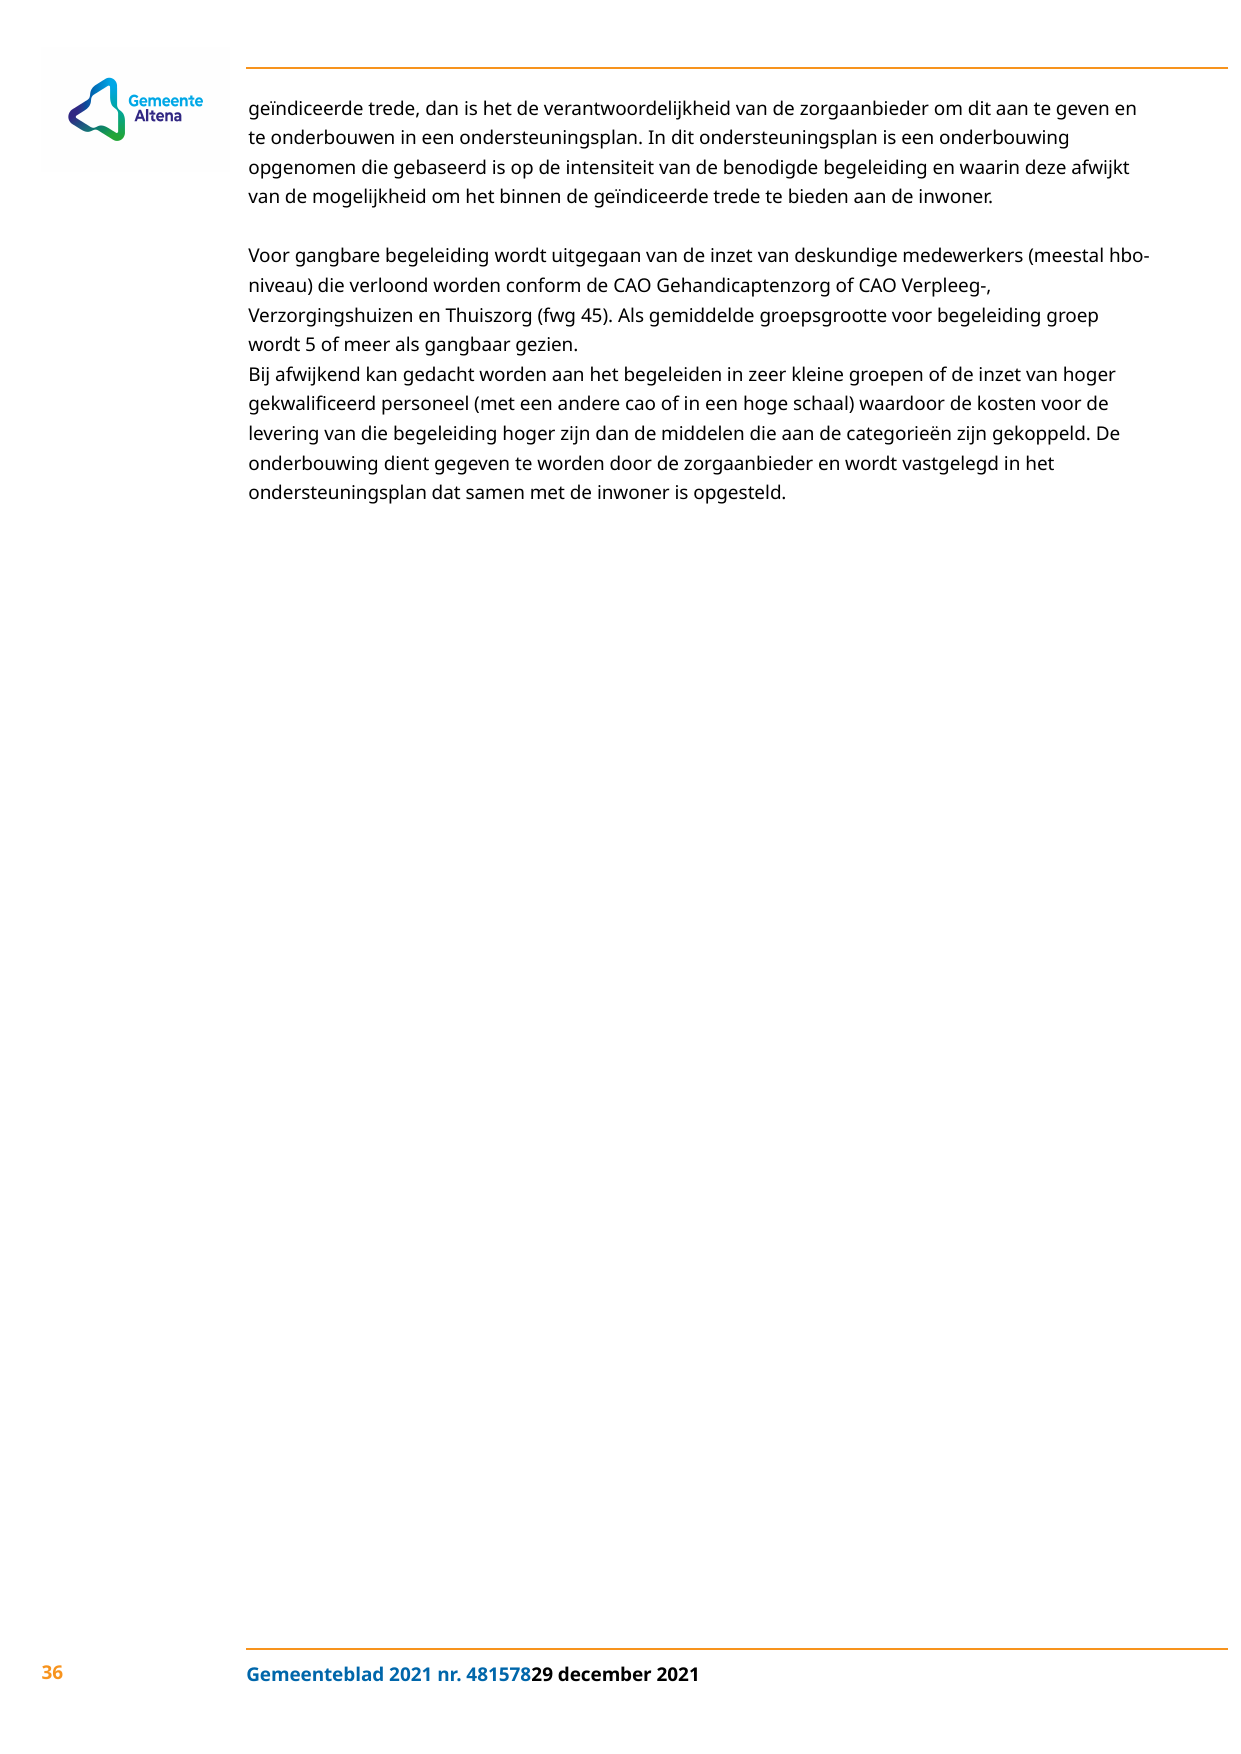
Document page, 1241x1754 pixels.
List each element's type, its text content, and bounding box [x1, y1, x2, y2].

text Voor gangbare begeleiding wordt uitgegaan van de inzet van deskundige medewerkers (meestal hbo-niveau) die verloond worden conform de CAO Gehandicaptenzorg of CAO Verpleeg-, Verzorgingshuizen en Thuiszorg (fwg 45). Als gemiddelde groepsgrootte voor begeleiding groep wordt 5 of meer als gangbaar gezien. [248, 243, 1152, 357]
text Bij afwijkend kan gedacht worden aan het begeleiden in zeer kleine groepen of de inzet van hoger gekwalificeerd personeel (met een andere cao of in een hoge schaal) waardoor de kosten voor de levering van die begeleiding hoger zijn dan de middelen die aan de categorieën zijn gekoppeld. De onderbouwing dient gegeven te worden door de zorgaanbieder en wordt vastgelegd in het ondersteuningsplan dat samen met de inwoner is opgesteld. [248, 361, 1152, 505]
picture [41, 47, 231, 172]
text geïndiceerde trede, dan is het de verantwoordelijkheid van de zorgaanbieder om dit aan te geven en te onderbouwen in een ondersteuningsplan. In dit ondersteuningsplan is een onderbouwing opgenomen die gebaseerd is op de intensiteit van de benodigde begeleiding en waarin deze afwijkt van de mogelijkheid om het binnen de geïndiceerde trede te bieden aan de inwoner. [248, 95, 1152, 209]
